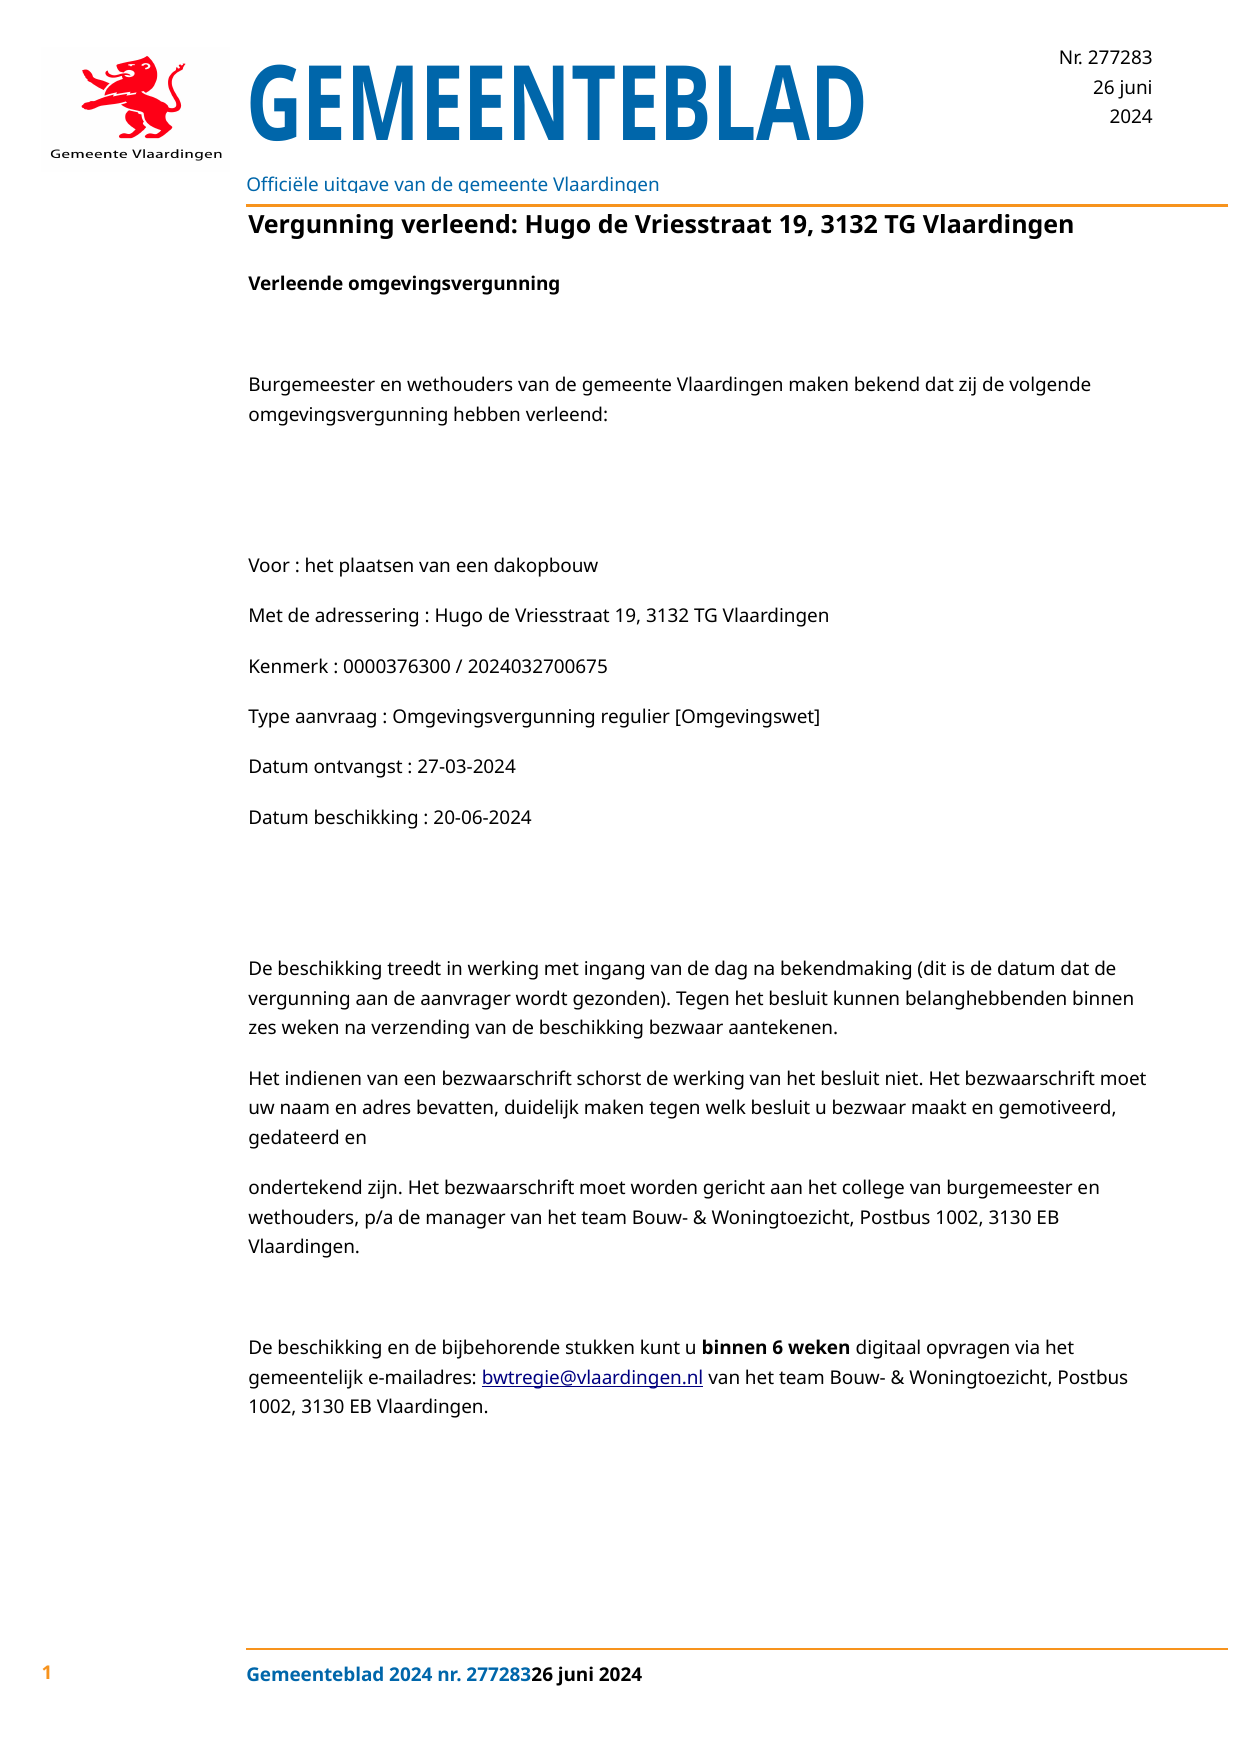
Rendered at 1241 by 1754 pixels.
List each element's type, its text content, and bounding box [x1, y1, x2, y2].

text Burgemeester en wethouders van de gemeente Vlaardingen maken bekend dat zij de volgende omgevingsvergunning hebben verleend: [248, 371, 1152, 426]
text Datum beschikking : 20-06-2024 [248, 804, 1152, 830]
text De beschikking en de bijbehorende stukken kunt u binnen 6 weken digitaal opvragen via het gemeentelijk e-mailadres: bwtregie@vlaardingen.nl van het team Bouw- & Woningtoezicht, Postbus 1002, 3130 EB Vlaardingen. [248, 1334, 1152, 1419]
text Het indienen van een bezwaarschrift schorst de werking van het besluit niet. Het bezwaarschrift moet uw naam en adres bevatten, duidelijk maken tegen welk besluit u bezwaar maakt en gemotiveerd, gedateerd en [248, 1065, 1152, 1150]
text Voor : het plaatsen van een dakopbouw [248, 552, 1152, 578]
text ondertekend zijn. Het bezwaarschrift moet worden gericht aan het college van burgemeester en wethouders, p/a de manager van het team Bouw- & Woningtoezicht, Postbus 1002, 3130 EB Vlaardingen. [248, 1174, 1152, 1259]
picture [41, 47, 231, 172]
text Met de adressering : Hugo de Vriesstraat 19, 3132 TG Vlaardingen [248, 602, 1152, 628]
text Verleende omgevingsvergunning [248, 270, 1152, 296]
text De beschikking treedt in werking met ingang van de dag na bekendmaking (dit is de datum dat de vergunning aan de aanvrager wordt gezonden). Tegen het besluit kunnen belanghebbenden binnen zes weken na verzending van de beschikking bezwaar aantekenen. [248, 955, 1152, 1040]
text Kenmerk : 0000376300 / 2024032700675 [248, 653, 1152, 678]
text Vergunning verleend: Hugo de Vriesstraat 19, 3132 TG Vlaardingen [248, 207, 1152, 241]
text Datum ontvangst : 27-03-2024 [248, 754, 1152, 779]
text Type aanvraag : Omgevingsvergunning regulier [Omgevingswet] [248, 703, 1152, 729]
